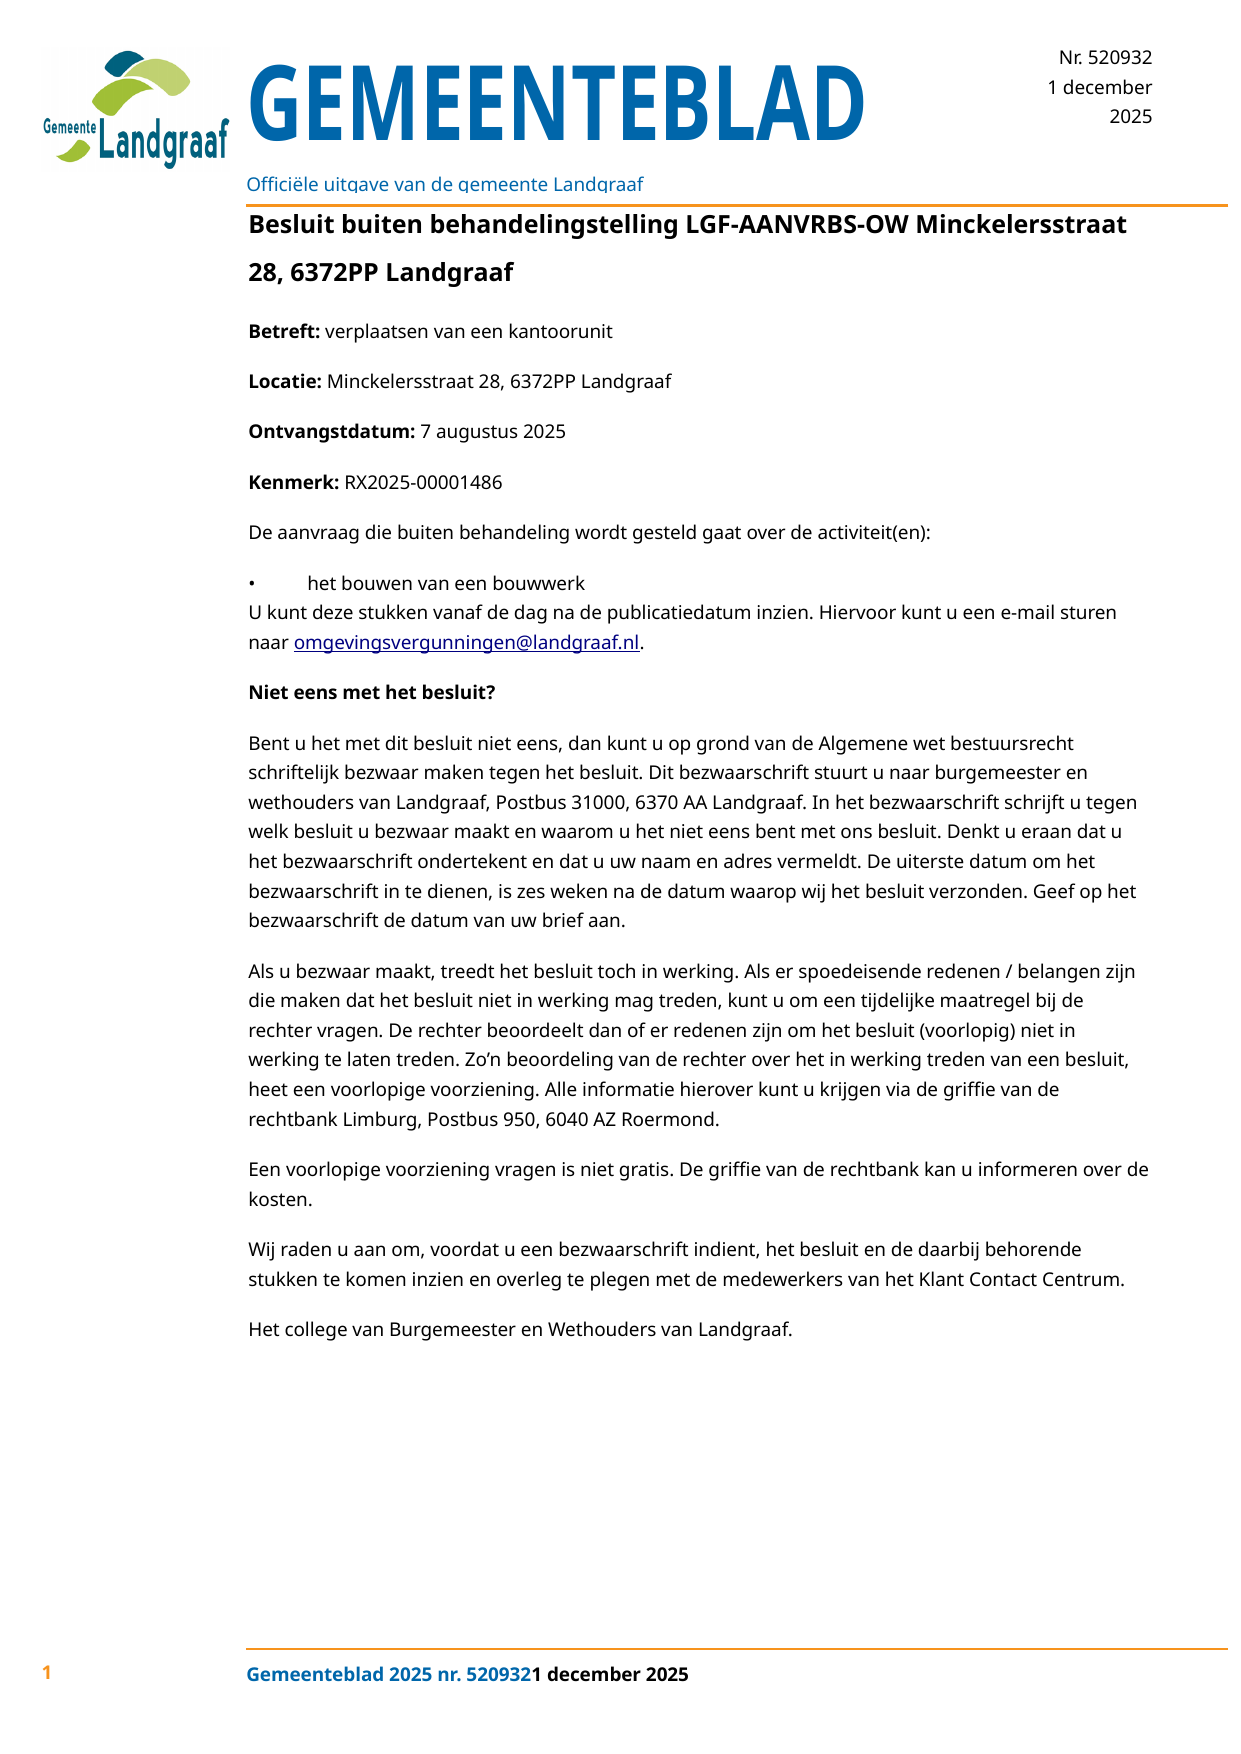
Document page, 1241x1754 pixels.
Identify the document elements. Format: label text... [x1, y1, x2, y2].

text Een voorlopige voorziening vragen is niet gratis. De griffie van de rechtbank kan u informeren over de kosten. [248, 1156, 1152, 1212]
picture [41, 47, 231, 172]
text Het college van Burgemeester en Wethouders van Landgraaf. [248, 1316, 1152, 1342]
text Wij raden u aan om, voordat u een bezwaarschrift indient, het besluit en de daarbij behorende stukken te komen inzien en overleg te plegen met de medewerkers van het Klant Contact Centrum. [248, 1236, 1152, 1292]
text Besluit buiten behandelingstelling LGF-AANVRBS-OW Minckelersstraat 28, 6372PP Landgraaf [248, 207, 1152, 288]
text Niet eens met het besluit? [248, 679, 1152, 705]
text Ontvangstdatum: 7 augustus 2025 [248, 419, 1152, 444]
text Locatie: Minckelersstraat 28, 6372PP Landgraaf [248, 368, 1152, 394]
text Bent u het met dit besluit niet eens, dan kunt u op grond van de Algemene wet bestuursrecht schriftelijk bezwaar maken tegen het besluit. Dit bezwaarschrift stuurt u naar burgemeester en wethouders van Landgraaf, Postbus 31000, 6370 AA Landgraaf. In het bezwaarschrift schrijft u tegen welk besluit u bezwaar maakt en waarom u het niet eens bent met ons besluit. Denkt u eraan dat u het bezwaarschrift ondertekent en dat u uw naam en adres vermeldt. De uiterste datum om het bezwaarschrift in te dienen, is zes weken na de datum waarop wij het besluit verzonden. Geef op het bezwaarschrift de datum van uw brief aan. [248, 730, 1152, 933]
list het bouwen van een bouwwerk [248, 570, 1152, 596]
text U kunt deze stukken vanaf de dag na de publicatiedatum inzien. Hiervoor kunt u een e-mail sturen naar omgevingsvergunningen@landgraaf.nl. [248, 599, 1152, 655]
text Kenmerk: RX2025-00001486 [248, 469, 1152, 495]
text Betreft: verplaatsen van een kantoorunit [248, 318, 1152, 344]
text De aanvraag die buiten behandeling wordt gesteld gaat over de activiteit(en): [248, 519, 1152, 545]
text Als u bezwaar maakt, treedt het besluit toch in werking. Als er spoedeisende redenen / belangen zijn die maken dat het besluit niet in werking mag treden, kunt u om een tijdelijke maatregel bij de rechter vragen. De rechter beoordeelt dan of er redenen zijn om het besluit (voorlopig) niet in werking te laten treden. Zo’n beoordeling van de rechter over het in werking treden van een besluit, heet een voorlopige voorziening. Alle informatie hierover kunt u krijgen via de griffie van de rechtbank Limburg, Postbus 950, 6040 AZ Roermond. [248, 958, 1152, 1132]
